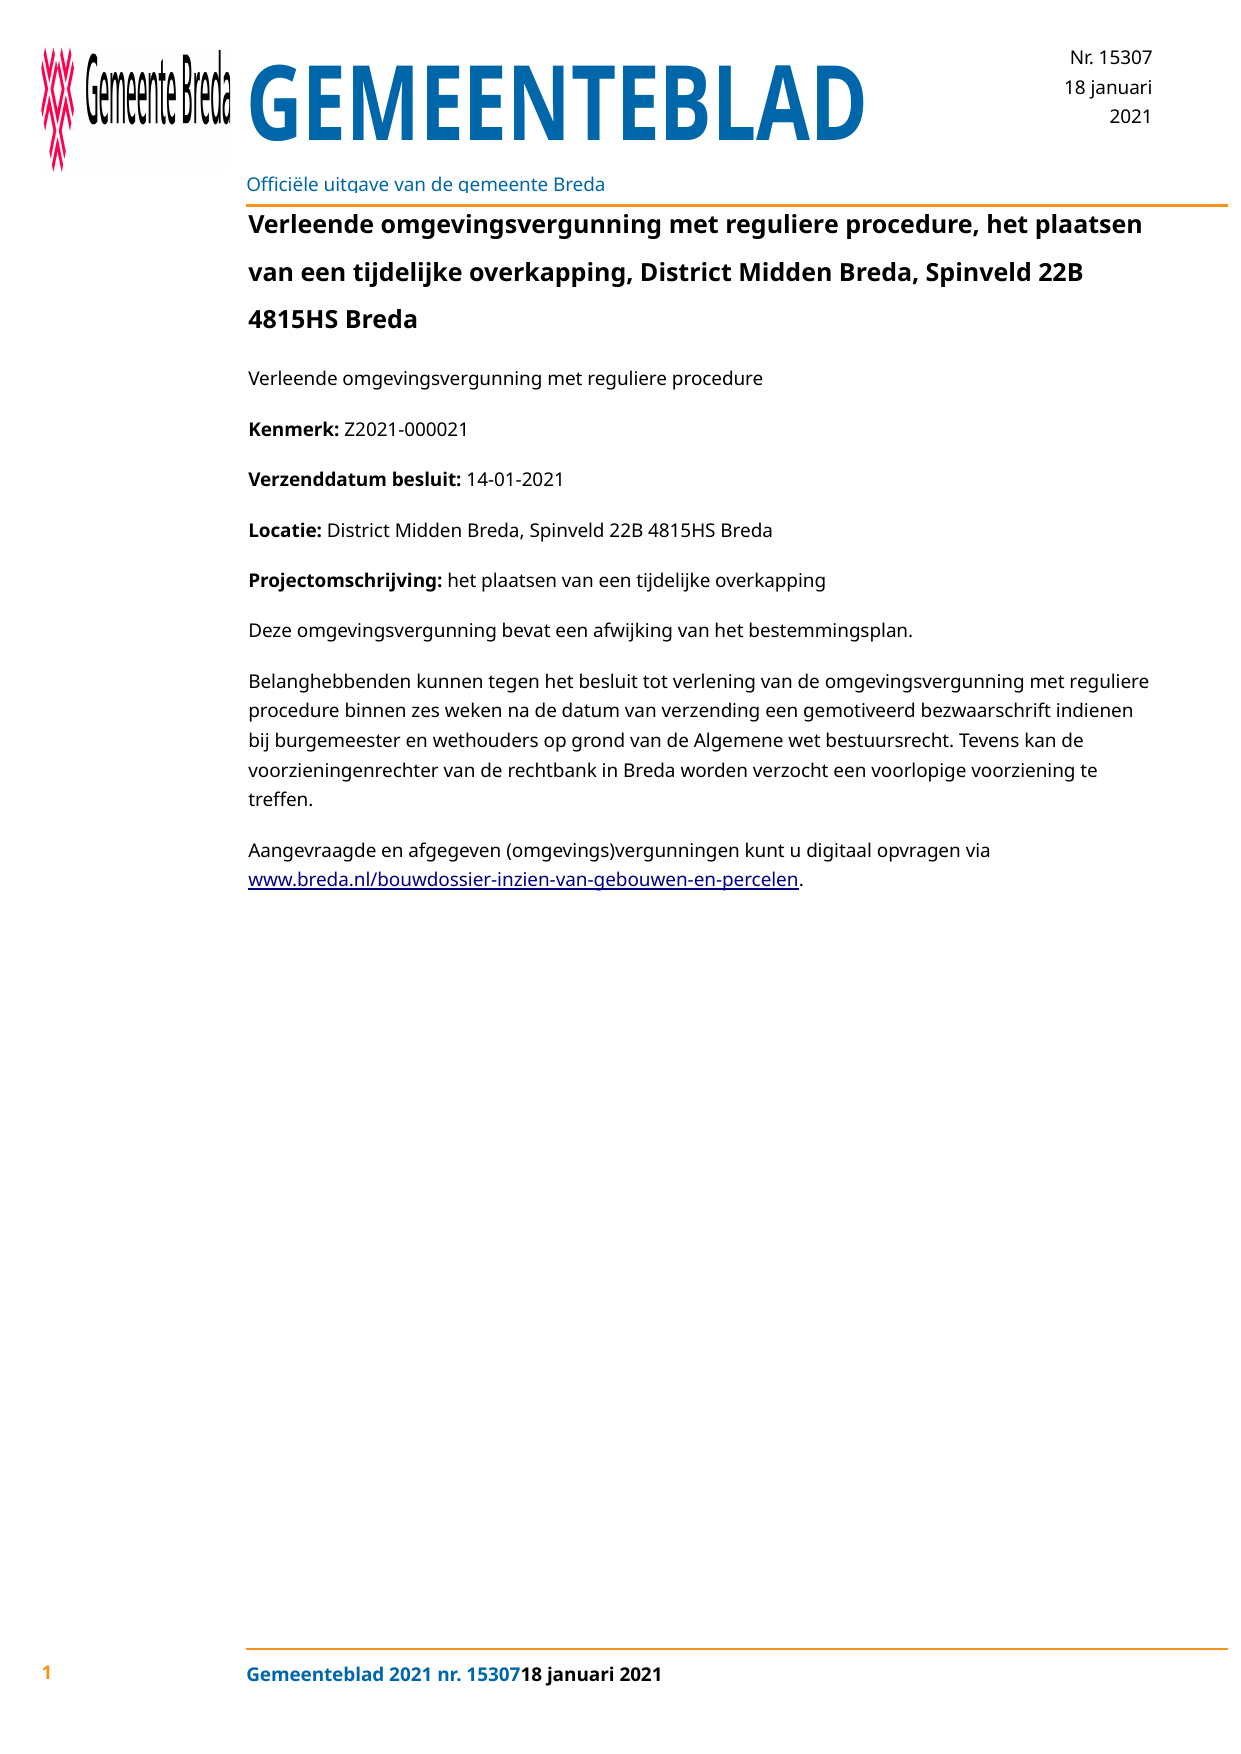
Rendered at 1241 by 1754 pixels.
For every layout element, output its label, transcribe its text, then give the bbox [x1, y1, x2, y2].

text Deze omgevingsvergunning bevat een afwijking van het bestemmingsplan. [248, 618, 1152, 643]
text Verleende omgevingsvergunning met reguliere procedure, het plaatsen van een tijdelijke overkapping, District Midden Breda, Spinveld 22B 4815HS Breda [248, 207, 1152, 336]
text Verleende omgevingsvergunning met reguliere procedure [248, 366, 1152, 391]
text Projectomschrijving: het plaatsen van een tijdelijke overkapping [248, 567, 1152, 593]
text Locatie: District Midden Breda, Spinveld 22B 4815HS Breda [248, 517, 1152, 542]
picture [41, 47, 231, 172]
text Aangevraagde en afgegeven (omgevings)vergunningen kunt u digitaal opvragen via www.breda.nl/bouwdossier-inzien-van-gebouwen-en-percelen. [248, 837, 1152, 892]
text Belanghebbenden kunnen tegen het besluit tot verlening van de omgevingsvergunning met reguliere procedure binnen zes weken na de datum van verzending een gemotiveerd bezwaarschrift indienen bij burgemeester en wethouders op grond van de Algemene wet bestuursrecht. Tevens kan de voorzieningenrechter van de rechtbank in Breda worden verzocht een voorlopige voorziening te treffen. [248, 668, 1152, 812]
text Kenmerk: Z2021-000021 [248, 416, 1152, 442]
text Verzenddatum besluit: 14-01-2021 [248, 466, 1152, 492]
